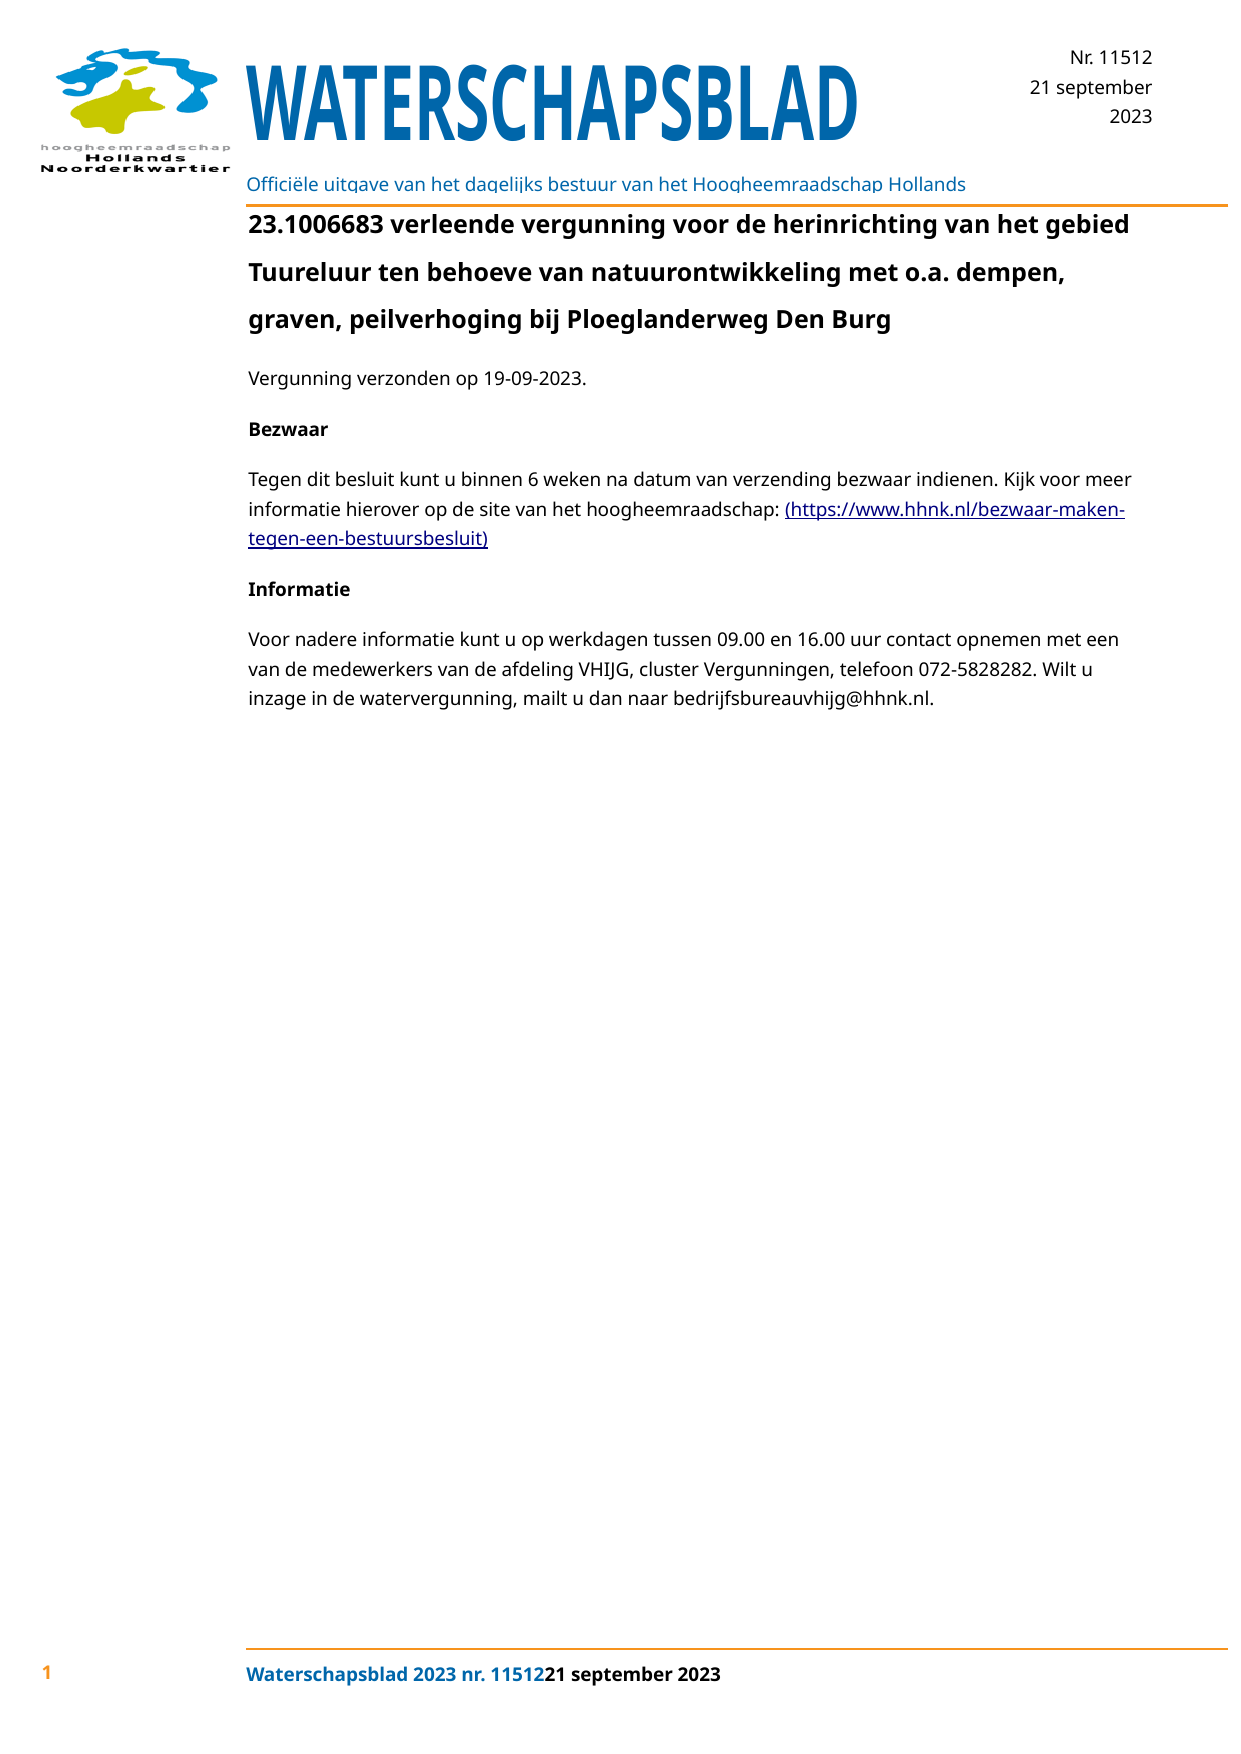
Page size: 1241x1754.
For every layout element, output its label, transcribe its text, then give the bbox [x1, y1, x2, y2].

text Bezwaar [248, 416, 1152, 442]
text Informatie [248, 576, 1152, 602]
text 23.1006683 verleende vergunning voor de herinrichting van het gebied Tuureluur ten behoeve van natuurontwikkeling met o.a. dempen, graven, peilverhoging bij Ploeglanderweg Den Burg [248, 207, 1152, 336]
text Vergunning verzonden op 19-09-2023. [248, 366, 1152, 391]
text Tegen dit besluit kunt u binnen 6 weken na datum van verzending bezwaar indienen. Kijk voor meer informatie hierover op de site van het hoogheemraadschap: (https://www.hhnk.nl/bezwaar-maken-tegen-een-bestuursbesluit) [248, 466, 1152, 551]
picture [41, 47, 231, 172]
text Voor nadere informatie kunt u op werkdagen tussen 09.00 en 16.00 uur contact opnemen met een van de medewerkers van de afdeling VHIJG, cluster Vergunningen, telefoon 072-5828282. Wilt u inzage in de watervergunning, mailt u dan naar bedrijfsbureauvhijg@hhnk.nl. [248, 626, 1152, 711]
